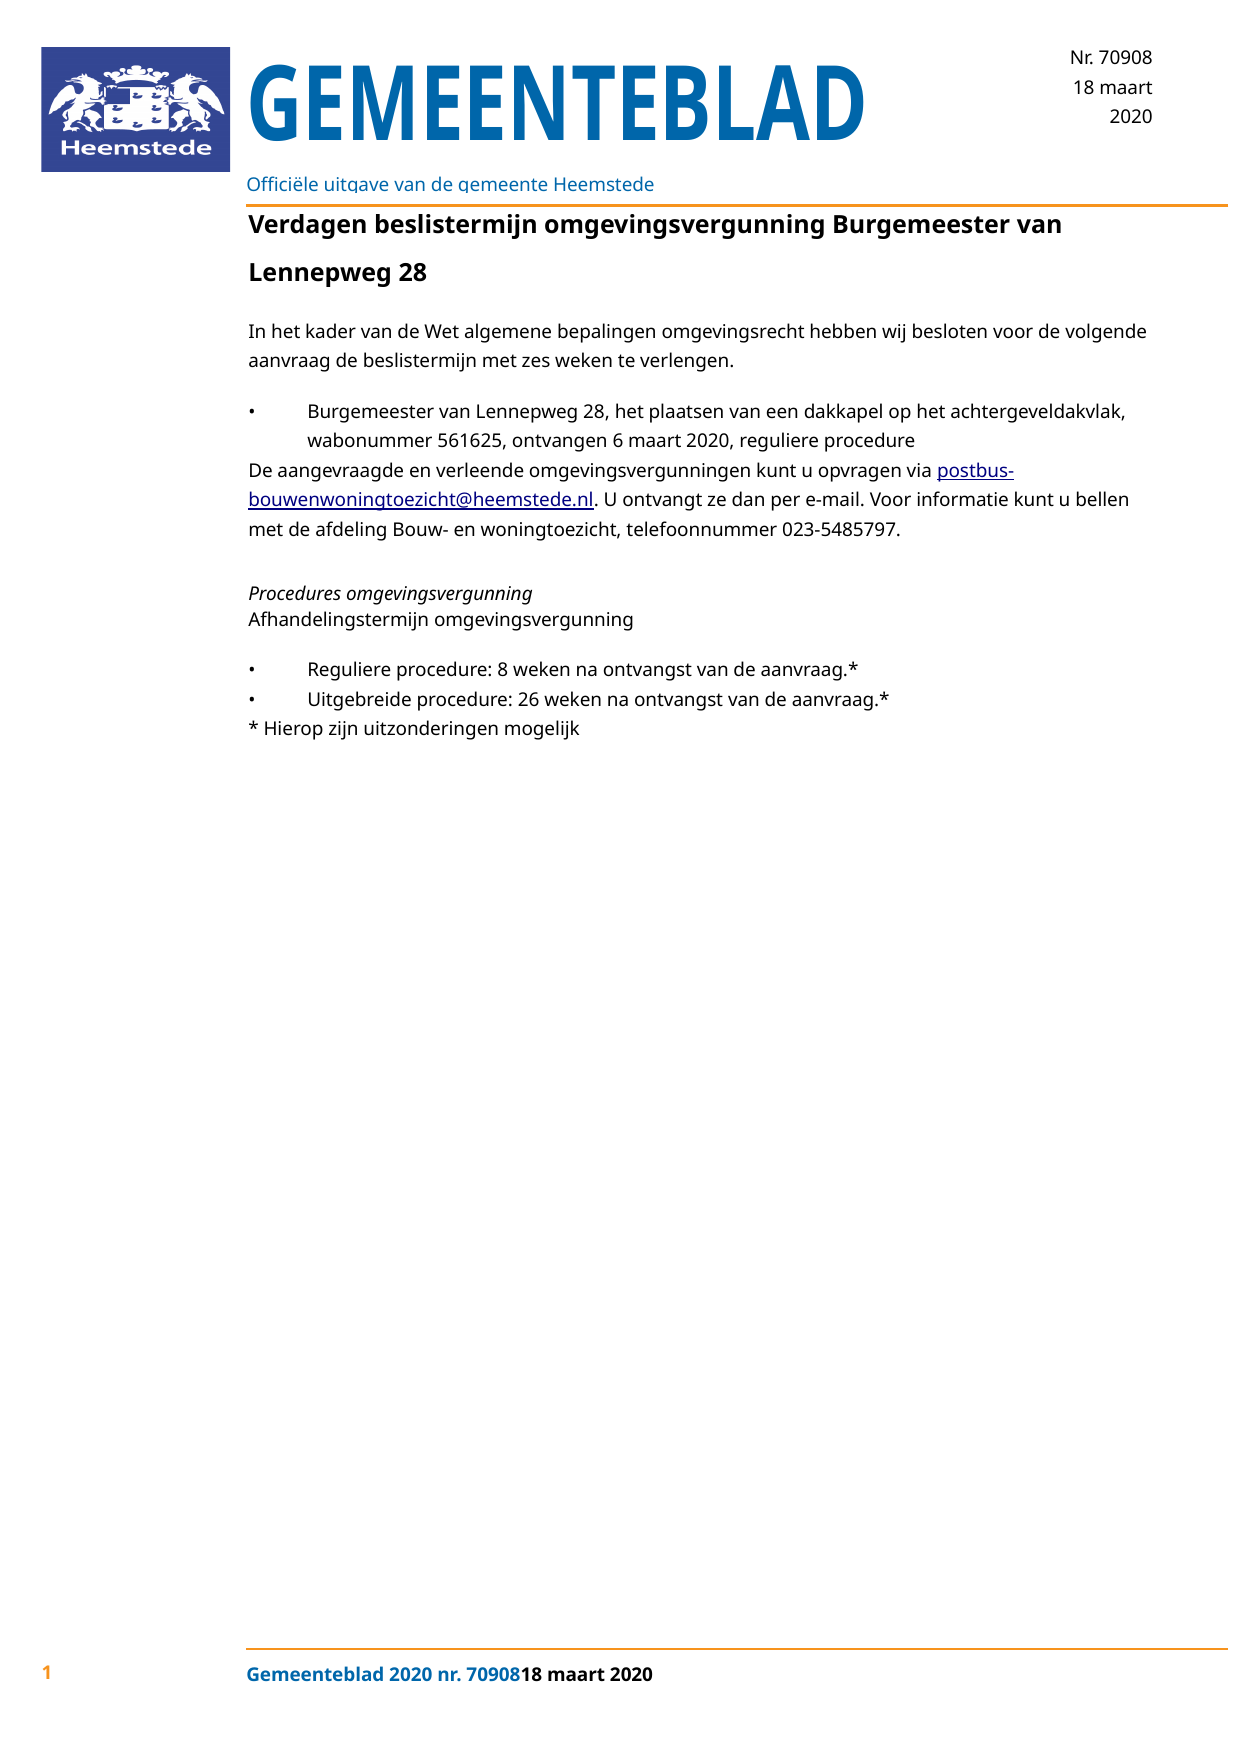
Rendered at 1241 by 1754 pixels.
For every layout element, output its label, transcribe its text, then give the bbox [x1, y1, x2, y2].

text Procedures omgevingsvergunning [248, 580, 1152, 606]
list Burgemeester van Lennepweg 28, het plaatsen van een dakkapel op het achtergeveldakvlak, wabonummer 561625, ontvangen 6 maart 2020, reguliere procedure [248, 398, 1152, 453]
text Afhandelingstermijn omgevingsvergunning [248, 606, 1152, 632]
text In het kader van de Wet algemene bepalingen omgevingsrecht hebben wij besloten voor de volgende aanvraag de beslistermijn met zes weken te verlengen. [248, 318, 1152, 373]
list Uitgebreide procedure: 26 weken na ontvangst van de aanvraag.* [248, 686, 1152, 712]
text * Hierop zijn uitzonderingen mogelijk [248, 716, 1152, 741]
text Verdagen beslistermijn omgevingsvergunning Burgemeester van Lennepweg 28 [248, 207, 1152, 288]
picture [41, 47, 231, 172]
list Reguliere procedure: 8 weken na ontvangst van de aanvraag.* [248, 656, 1152, 682]
text De aangevraagde en verleende omgevingsvergunningen kunt u opvragen via postbus-bouwenwoningtoezicht@heemstede.nl. U ontvangt ze dan per e-mail. Voor informatie kunt u bellen met de afdeling Bouw- en woningtoezicht, telefoonnummer 023-5485797. [248, 457, 1152, 542]
